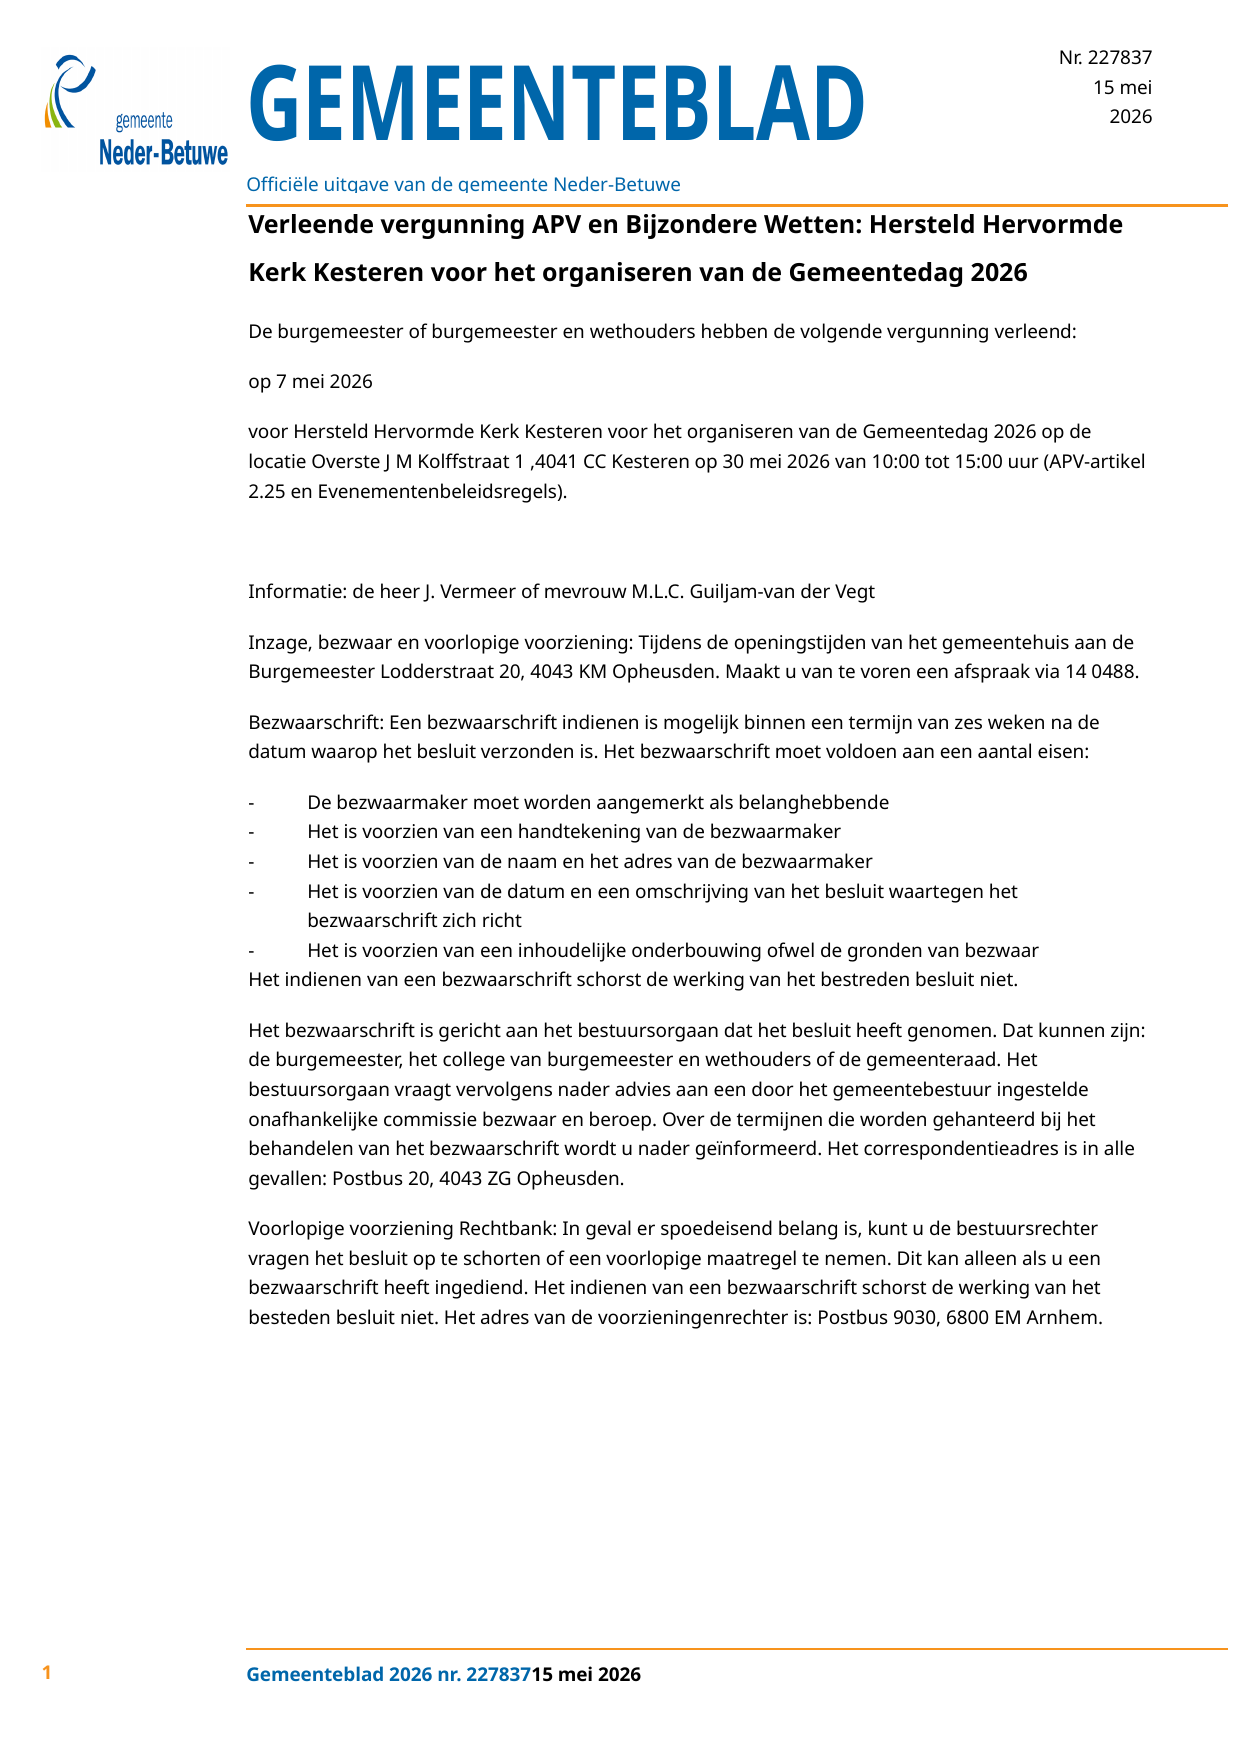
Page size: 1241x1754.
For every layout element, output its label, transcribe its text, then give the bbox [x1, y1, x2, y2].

text Bezwaarschrift: Een bezwaarschrift indienen is mogelijk binnen een termijn van zes weken na de datum waarop het besluit verzonden is. Het bezwaarschrift moet voldoen aan een aantal eisen: [248, 709, 1152, 764]
text voor Hersteld Hervormde Kerk Kesteren voor het organiseren van de Gemeentedag 2026 op de locatie Overste J M Kolffstraat 1 ,4041 CC Kesteren op 30 mei 2026 van 10:00 tot 15:00 uur (APV-artikel 2.25 en Evenementenbeleidsregels). [248, 419, 1152, 504]
text Informatie: de heer J. Vermeer of mevrouw M.L.C. Guiljam-van der Vegt [248, 579, 1152, 604]
list Het is voorzien van een inhoudelijke onderbouwing ofwel de gronden van bezwaar [248, 937, 1152, 963]
list Het is voorzien van de naam en het adres van de bezwaarmaker [248, 848, 1152, 874]
text op 7 mei 2026 [248, 368, 1152, 394]
list De bezwaarmaker moet worden aangemerkt als belanghebbende [248, 789, 1152, 815]
text Het indienen van een bezwaarschrift schorst de werking van het bestreden besluit niet. [248, 967, 1152, 992]
text Het bezwaarschrift is gericht aan het bestuursorgaan dat het besluit heeft genomen. Dat kunnen zijn: de burgemeester, het college van burgemeester en wethouders of de gemeenteraad. Het bestuursorgaan vraagt vervolgens nader advies aan een door het gemeentebestuur ingestelde onafhankelijke commissie bezwaar en beroep. Over de termijnen die worden gehanteerd bij het behandelen van het bezwaarschrift wordt u nader geïnformeerd. Het correspondentieadres is in alle gevallen: Postbus 20, 4043 ZG Opheusden. [248, 1017, 1152, 1191]
picture [41, 47, 231, 172]
list Het is voorzien van een handtekening van de bezwaarmaker [248, 819, 1152, 844]
text De burgemeester of burgemeester en wethouders hebben de volgende vergunning verleend: [248, 318, 1152, 344]
text Verleende vergunning APV en Bijzondere Wetten: Hersteld Hervormde Kerk Kesteren voor het organiseren van de Gemeentedag 2026 [248, 207, 1152, 288]
list Het is voorzien van de datum en een omschrijving van het besluit waartegen het bezwaarschrift zich richt [248, 878, 1152, 933]
text Inzage, bezwaar en voorlopige voorziening: Tijdens de openingstijden van het gemeentehuis aan de Burgemeester Lodderstraat 20, 4043 KM Opheusden. Maakt u van te voren een afspraak via 14 0488. [248, 629, 1152, 684]
text Voorlopige voorziening Rechtbank: In geval er spoedeisend belang is, kunt u de bestuursrechter vragen het besluit op te schorten of een voorlopige maatregel te nemen. Dit kan alleen als u een bezwaarschrift heeft ingediend. Het indienen van een bezwaarschrift schorst de werking van het besteden besluit niet. Het adres van de voorzieningenrechter is: Postbus 9030, 6800 EM Arnhem. [248, 1215, 1152, 1330]
